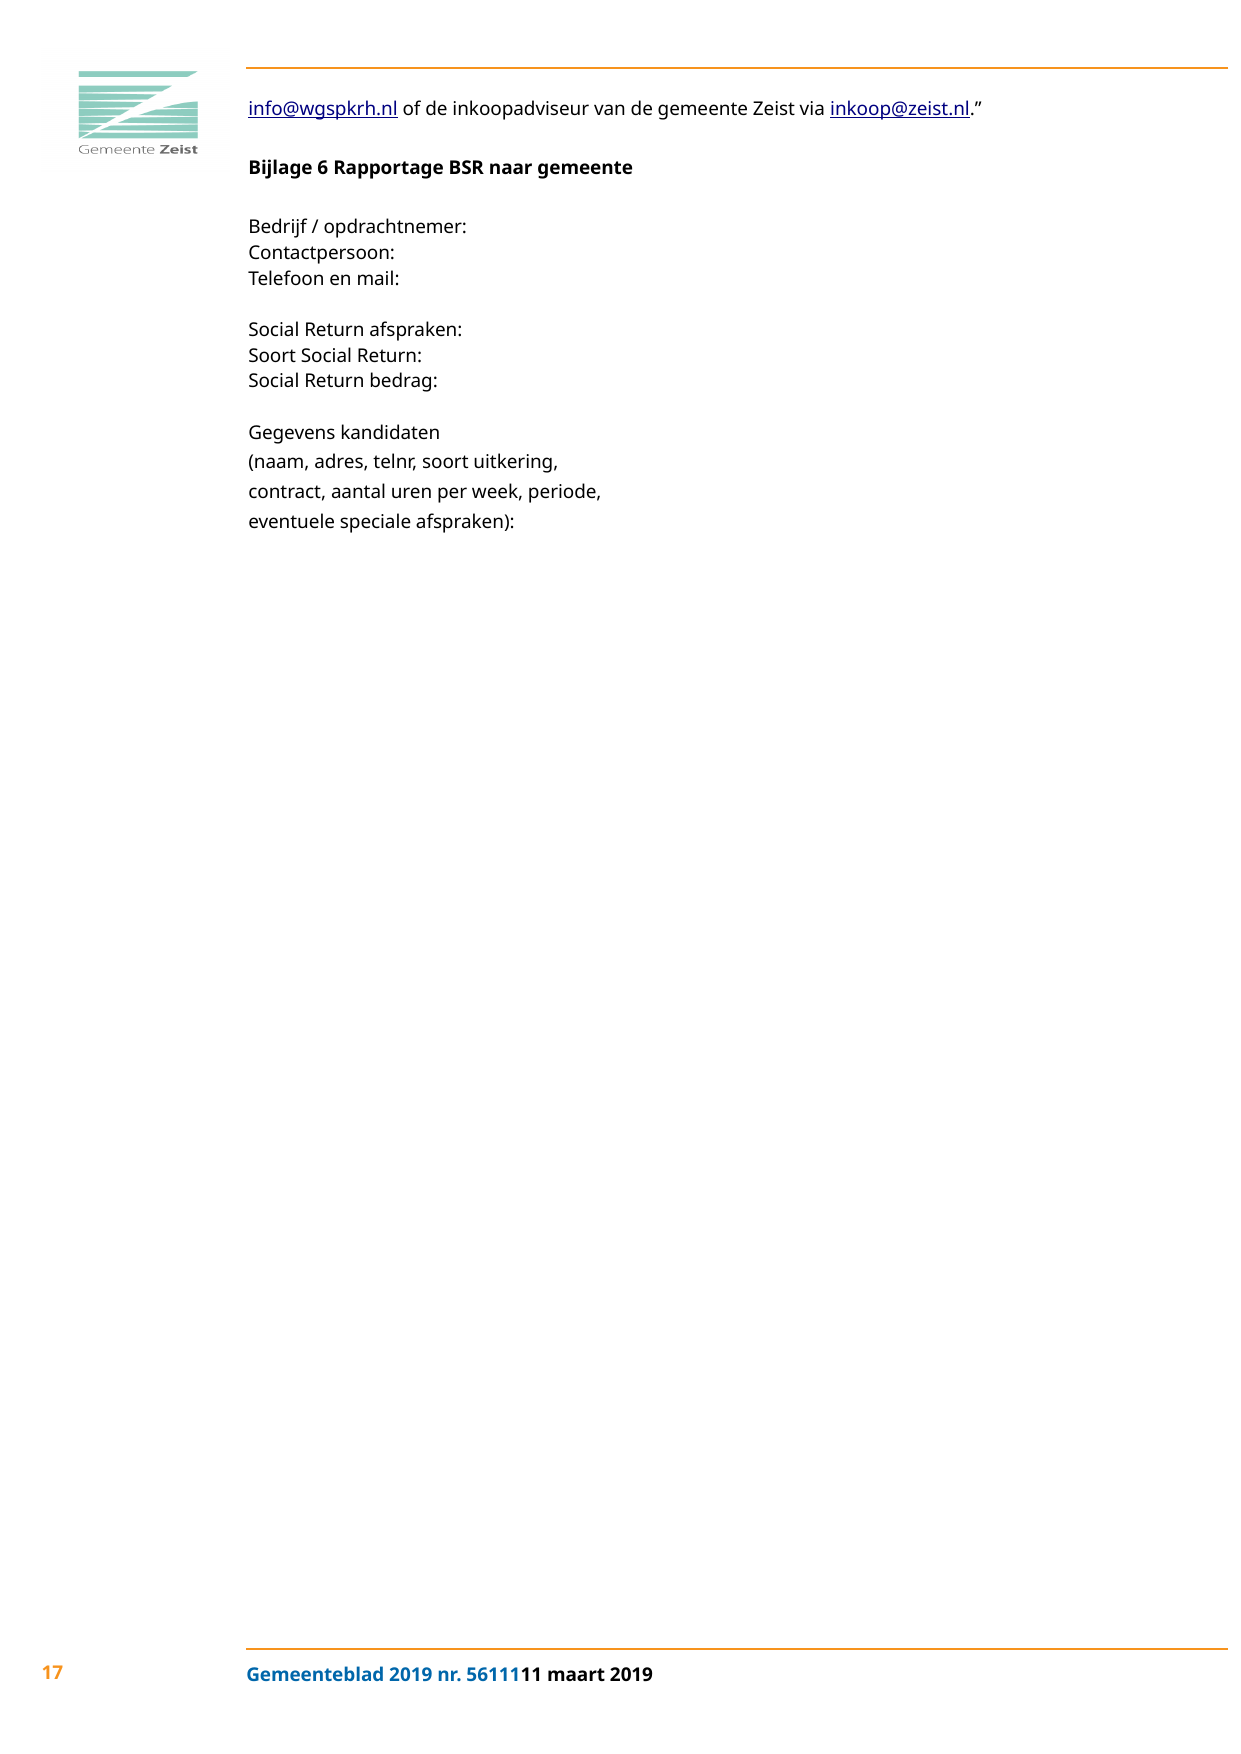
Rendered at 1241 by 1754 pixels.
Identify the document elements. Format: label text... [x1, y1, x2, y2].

table_cell Gegevens kandidaten (naam, adres, telnr, soort uitkering, contract, aantal uren per week, periode, eventuele speciale afspraken): [248, 419, 700, 533]
table_cell [248, 290, 700, 316]
table_cell [700, 342, 1152, 368]
table_cell [700, 393, 1152, 419]
picture [41, 47, 231, 172]
table_header [700, 213, 1152, 239]
table_cell [700, 290, 1152, 316]
table_cell Soort Social Return: [248, 342, 700, 368]
table_cell Contactpersoon: [248, 239, 700, 265]
text Bijlage 6 Rapportage BSR naar gemeente [248, 154, 1152, 180]
text info@wgspkrh.nl of de inkoopadviseur van de gemeente Zeist via inkoop@zeist.nl.” [248, 95, 1152, 121]
table_cell [700, 419, 1152, 533]
table_cell Social Return afspraken: [248, 316, 700, 342]
table_cell [248, 393, 700, 419]
table_cell [700, 368, 1152, 393]
table_cell [700, 265, 1152, 290]
table_cell Social Return bedrag: [248, 368, 700, 393]
table_cell Telefoon en mail: [248, 265, 700, 290]
table_cell [700, 316, 1152, 342]
table_cell [700, 239, 1152, 265]
table_header Bedrijf / opdrachtnemer: [248, 213, 700, 239]
